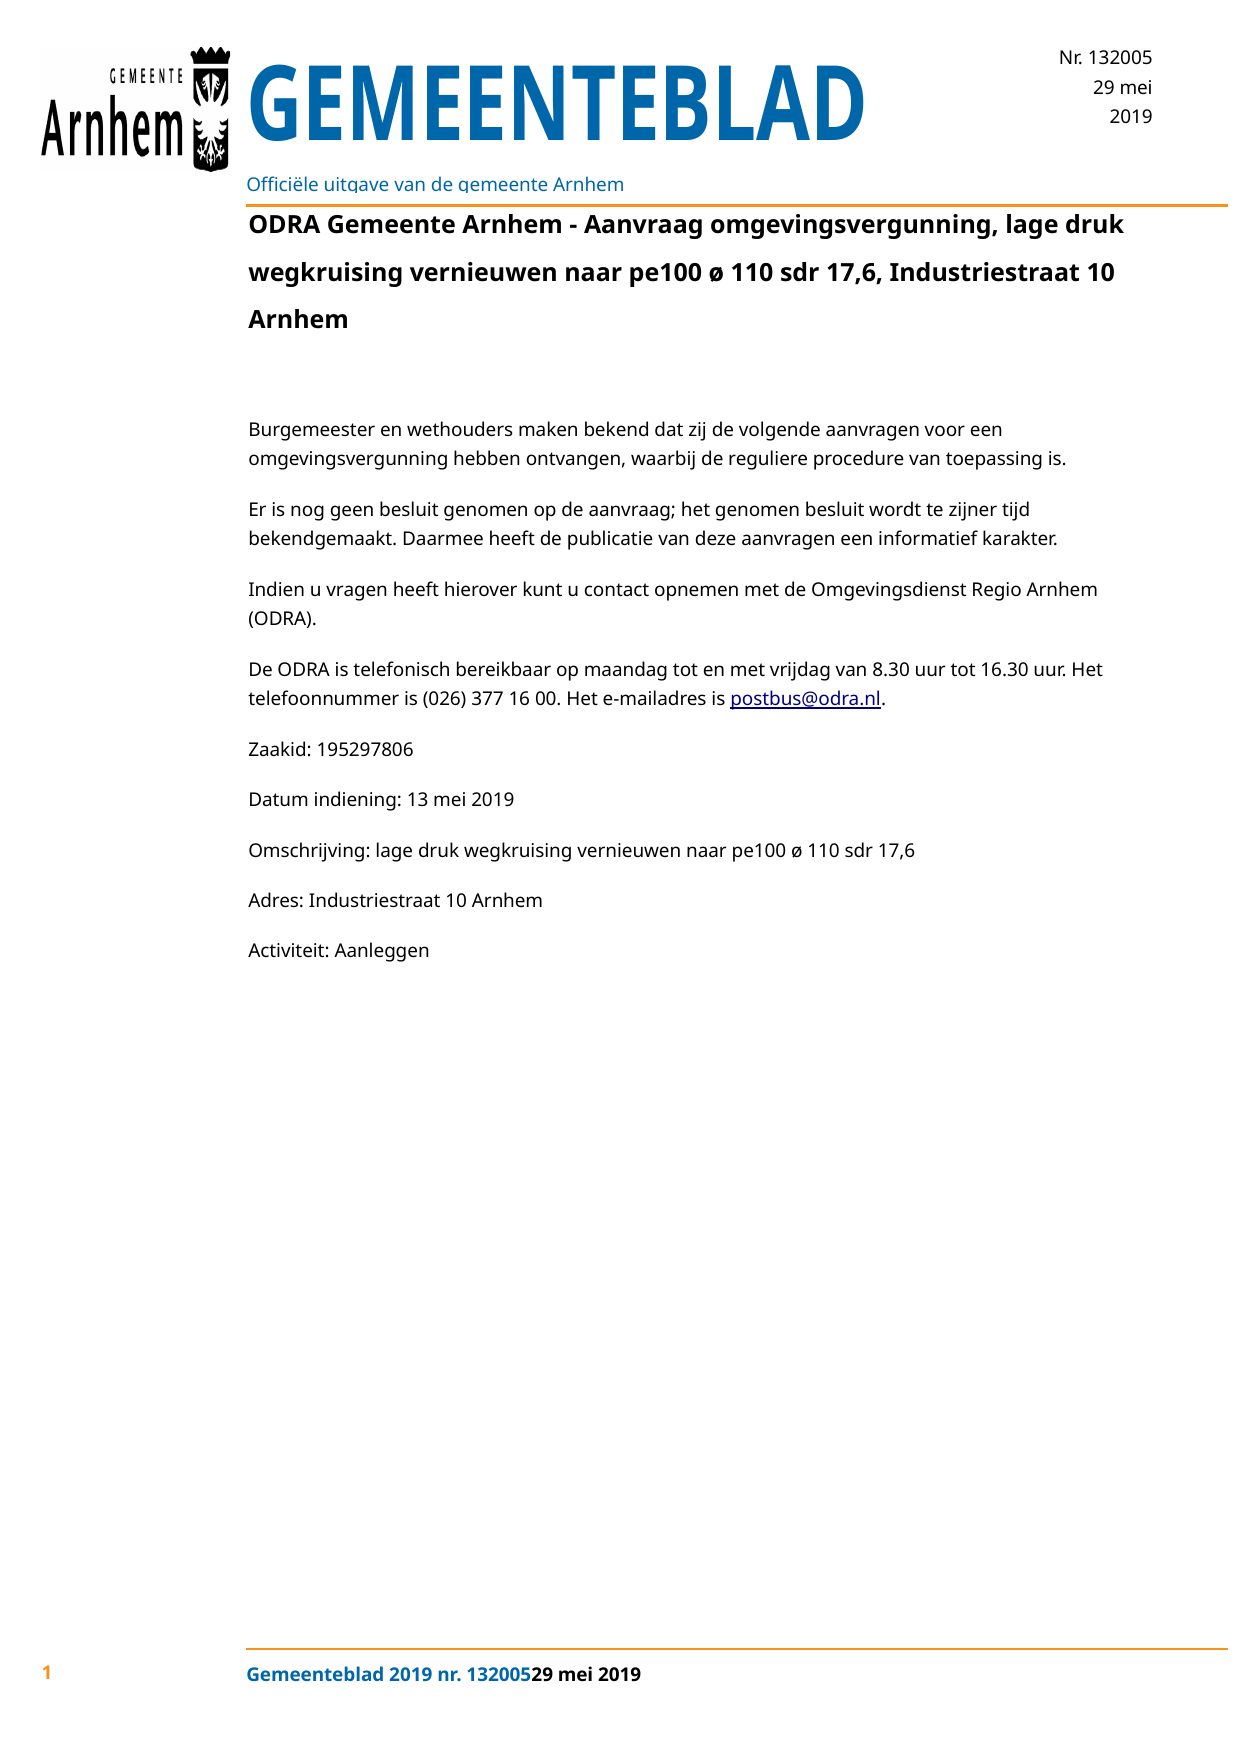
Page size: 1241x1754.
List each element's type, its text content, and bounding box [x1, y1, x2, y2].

picture [41, 47, 231, 172]
text ODRA Gemeente Arnhem - Aanvraag omgevingsvergunning, lage druk wegkruising vernieuwen naar pe100 ø 110 sdr 17,6, Industriestraat 10 Arnhem [248, 207, 1152, 336]
text Er is nog geen besluit genomen op de aanvraag; het genomen besluit wordt te zijner tijd bekendgemaakt. Daarmee heeft de publicatie van deze aanvragen een informatief karakter. [248, 496, 1152, 551]
text Burgemeester en wethouders maken bekend dat zij de volgende aanvragen voor een omgevingsvergunning hebben ontvangen, waarbij de reguliere procedure van toepassing is. [248, 416, 1152, 471]
text Adres: Industriestraat 10 Arnhem [248, 887, 1152, 913]
text Zaakid: 195297806 [248, 736, 1152, 762]
text Indien u vragen heeft hierover kunt u contact opnemen met de Omgevingsdienst Regio Arnhem (ODRA). [248, 576, 1152, 631]
text Omschrijving: lage druk wegkruising vernieuwen naar pe100 ø 110 sdr 17,6 [248, 837, 1152, 862]
text Datum indiening: 13 mei 2019 [248, 786, 1152, 812]
text De ODRA is telefonisch bereikbaar op maandag tot en met vrijdag van 8.30 uur tot 16.30 uur. Het telefoonnummer is (026) 377 16 00. Het e-mailadres is postbus@odra.nl. [248, 656, 1152, 711]
text Activiteit: Aanleggen [248, 938, 1152, 963]
